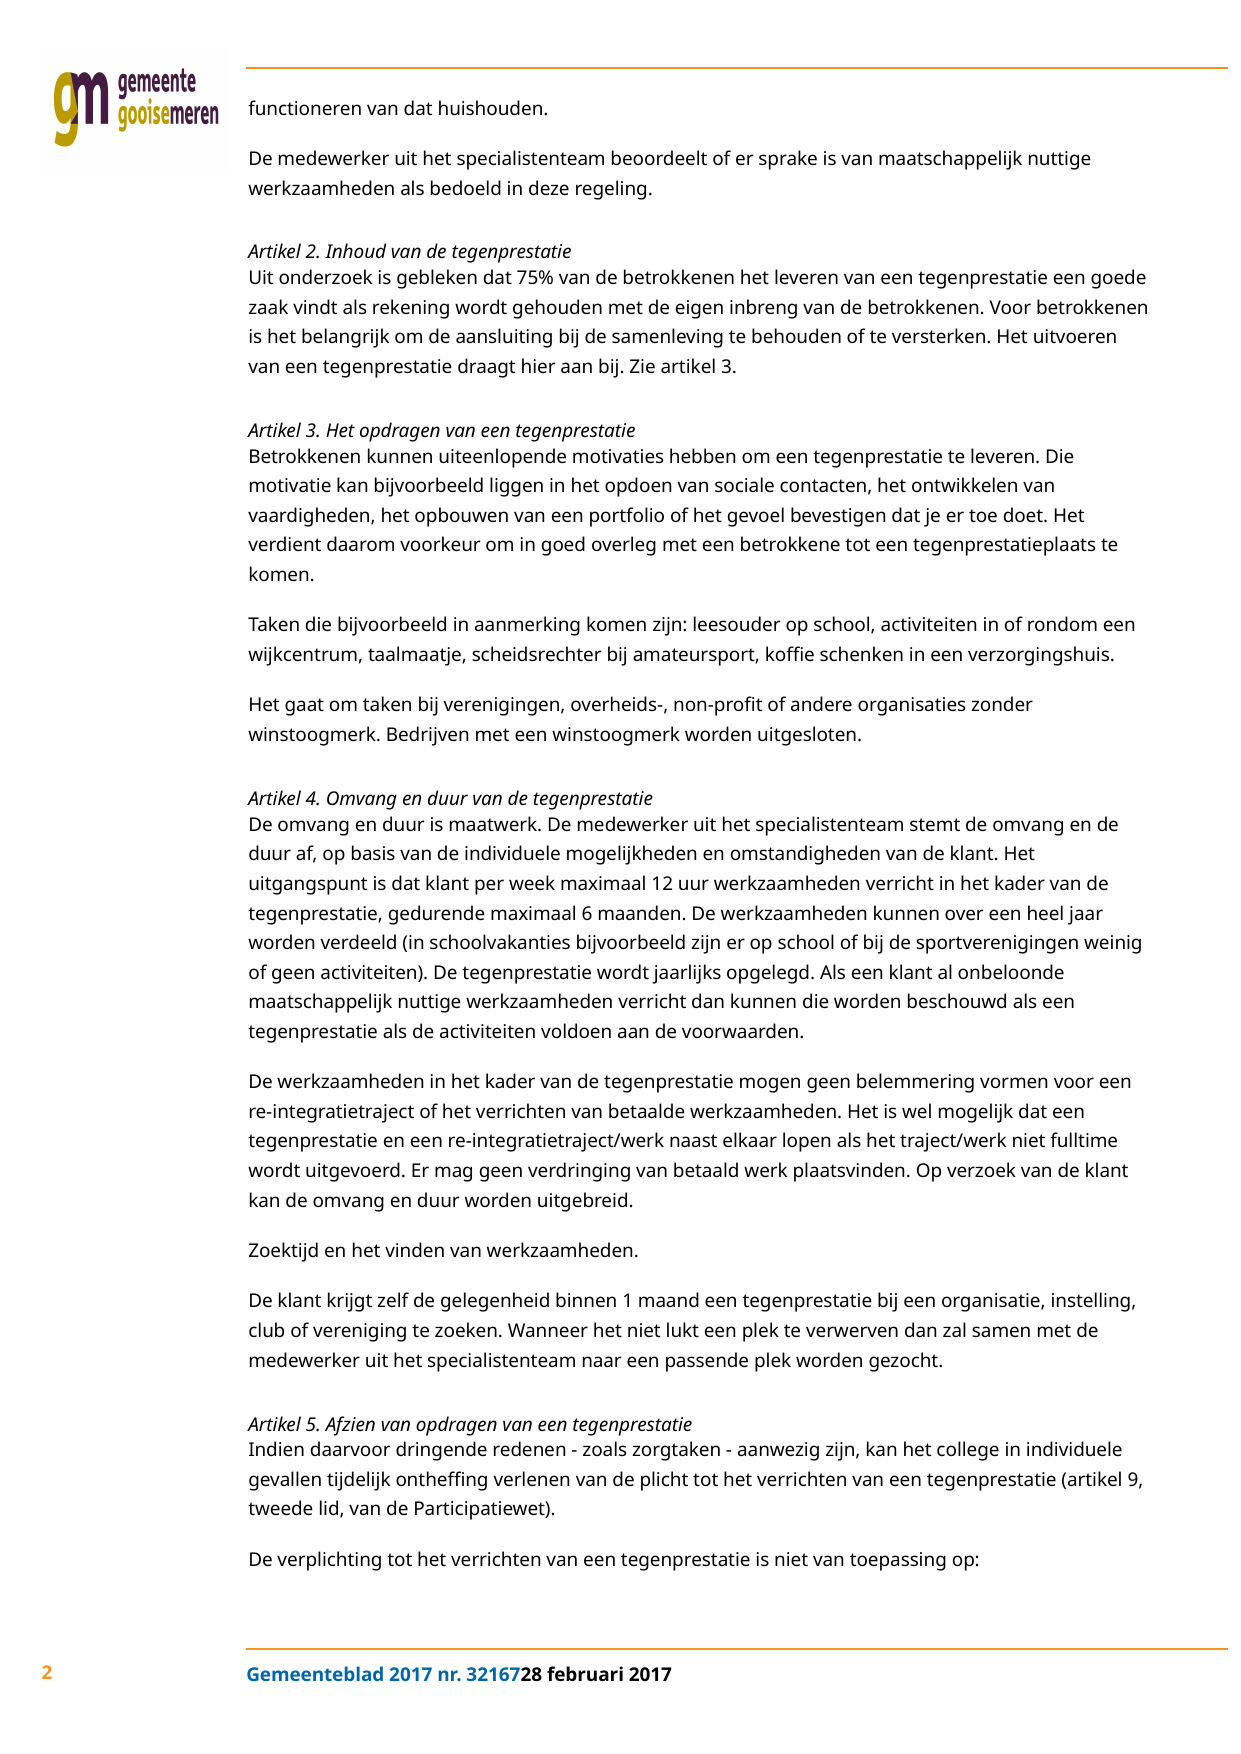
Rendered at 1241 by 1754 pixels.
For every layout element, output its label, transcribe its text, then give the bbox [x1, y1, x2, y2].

text Artikel 2. Inhoud van de tegenprestatie [248, 239, 1152, 264]
text Artikel 3. Het opdragen van een tegenprestatie [248, 417, 1152, 443]
text De medewerker uit het specialistenteam beoordeelt of er sprake is van maatschappelijk nuttige werkzaamheden als bedoeld in deze regeling. [248, 145, 1152, 201]
text Uit onderzoek is gebleken dat 75% van de betrokkenen het leveren van een tegenprestatie een goede zaak vindt als rekening wordt gehouden met de eigen inbreng van de betrokkenen. Voor betrokkenen is het belangrijk om de aansluiting bij de samenleving te behouden of te versterken. Het uitvoeren van een tegenprestatie draagt hier aan bij. Zie artikel 3. [248, 264, 1152, 379]
text Artikel 5. Afzien van opdragen van een tegenprestatie [248, 1411, 1152, 1436]
text functioneren van dat huishouden. [248, 95, 1152, 121]
text Taken die bijvoorbeeld in aanmerking komen zijn: leesouder op school, activiteiten in of rondom een wijkcentrum, taalmaatje, scheidsrechter bij amateursport, koffie schenken in een verzorgingshuis. [248, 612, 1152, 667]
text Zoektijd en het vinden van werkzaamheden. [248, 1237, 1152, 1263]
text Artikel 4. Omvang en duur van de tegenprestatie [248, 785, 1152, 811]
text Betrokkenen kunnen uiteenlopende motivaties hebben om een tegenprestatie te leveren. Die motivatie kan bijvoorbeeld liggen in het opdoen van sociale contacten, het ontwikkelen van vaardigheden, het opbouwen van een portfolio of het gevoel bevestigen dat je er toe doet. Het verdient daarom voorkeur om in goed overleg met een betrokkene tot een tegenprestatieplaats te komen. [248, 443, 1152, 587]
picture [41, 47, 231, 172]
text De klant krijgt zelf de gelegenheid binnen 1 maand een tegenprestatie bij een organisatie, instelling, club of vereniging te zoeken. Wanneer het niet lukt een plek te verwerven dan zal samen met de medewerker uit het specialistenteam naar een passende plek worden gezocht. [248, 1288, 1152, 1372]
text Het gaat om taken bij verenigingen, overheids-, non-profit of andere organisaties zonder winstoogmerk. Bedrijven met een winstoogmerk worden uitgesloten. [248, 692, 1152, 747]
text De werkzaamheden in het kader van de tegenprestatie mogen geen belemmering vormen voor een re-integratietraject of het verrichten van betaalde werkzaamheden. Het is wel mogelijk dat een tegenprestatie en een re-integratietraject/werk naast elkaar lopen als het traject/werk niet fulltime wordt uitgevoerd. Er mag geen verdringing van betaald werk plaatsvinden. Op verzoek van de klant kan de omvang en duur worden uitgebreid. [248, 1068, 1152, 1212]
text De omvang en duur is maatwerk. De medewerker uit het specialistenteam stemt de omvang en de duur af, op basis van de individuele mogelijkheden en omstandigheden van de klant. Het uitgangspunt is dat klant per week maximaal 12 uur werkzaamheden verricht in het kader van de tegenprestatie, gedurende maximaal 6 maanden. De werkzaamheden kunnen over een heel jaar worden verdeeld (in schoolvakanties bijvoorbeeld zijn er op school of bij de sportverenigingen weinig of geen activiteiten). De tegenprestatie wordt jaarlijks opgelegd. Als een klant al onbeloonde maatschappelijk nuttige werkzaamheden verricht dan kunnen die worden beschouwd als een tegenprestatie als de activiteiten voldoen aan de voorwaarden. [248, 811, 1152, 1044]
text Indien daarvoor dringende redenen - zoals zorgtaken - aanwezig zijn, kan het college in individuele gevallen tijdelijk ontheffing verlenen van de plicht tot het verrichten van een tegenprestatie (artikel 9, tweede lid, van de Participatiewet). [248, 1436, 1152, 1521]
text De verplichting tot het verrichten van een tegenprestatie is niet van toepassing op: [248, 1546, 1152, 1572]
